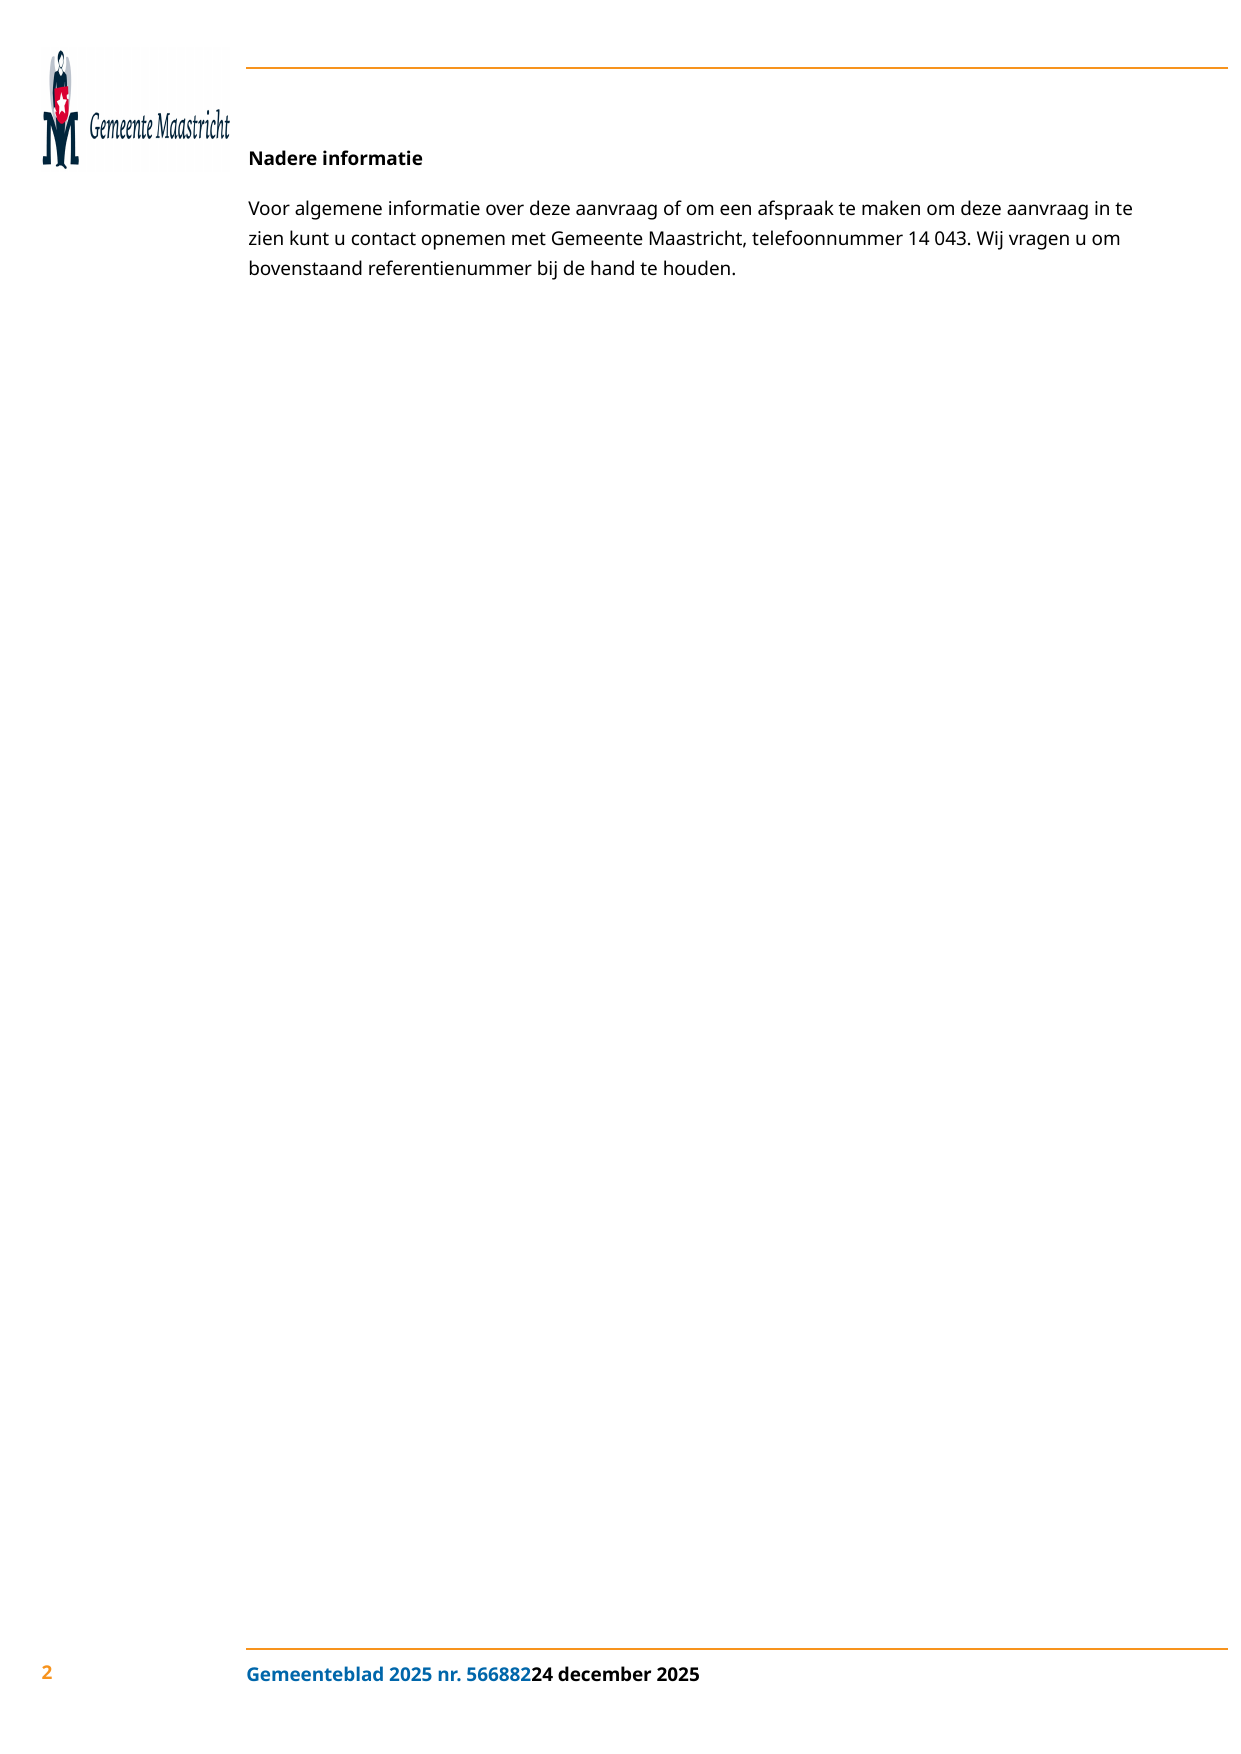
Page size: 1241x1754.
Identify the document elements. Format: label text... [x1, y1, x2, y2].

text Voor algemene informatie over deze aanvraag of om een afspraak te maken om deze aanvraag in te zien kunt u contact opnemen met Gemeente Maastricht, telefoonnummer 14 043. Wij vragen u om bovenstaand referentienummer bij de hand te houden. [248, 196, 1152, 281]
text Nadere informatie [248, 145, 1152, 171]
picture [41, 47, 231, 172]
